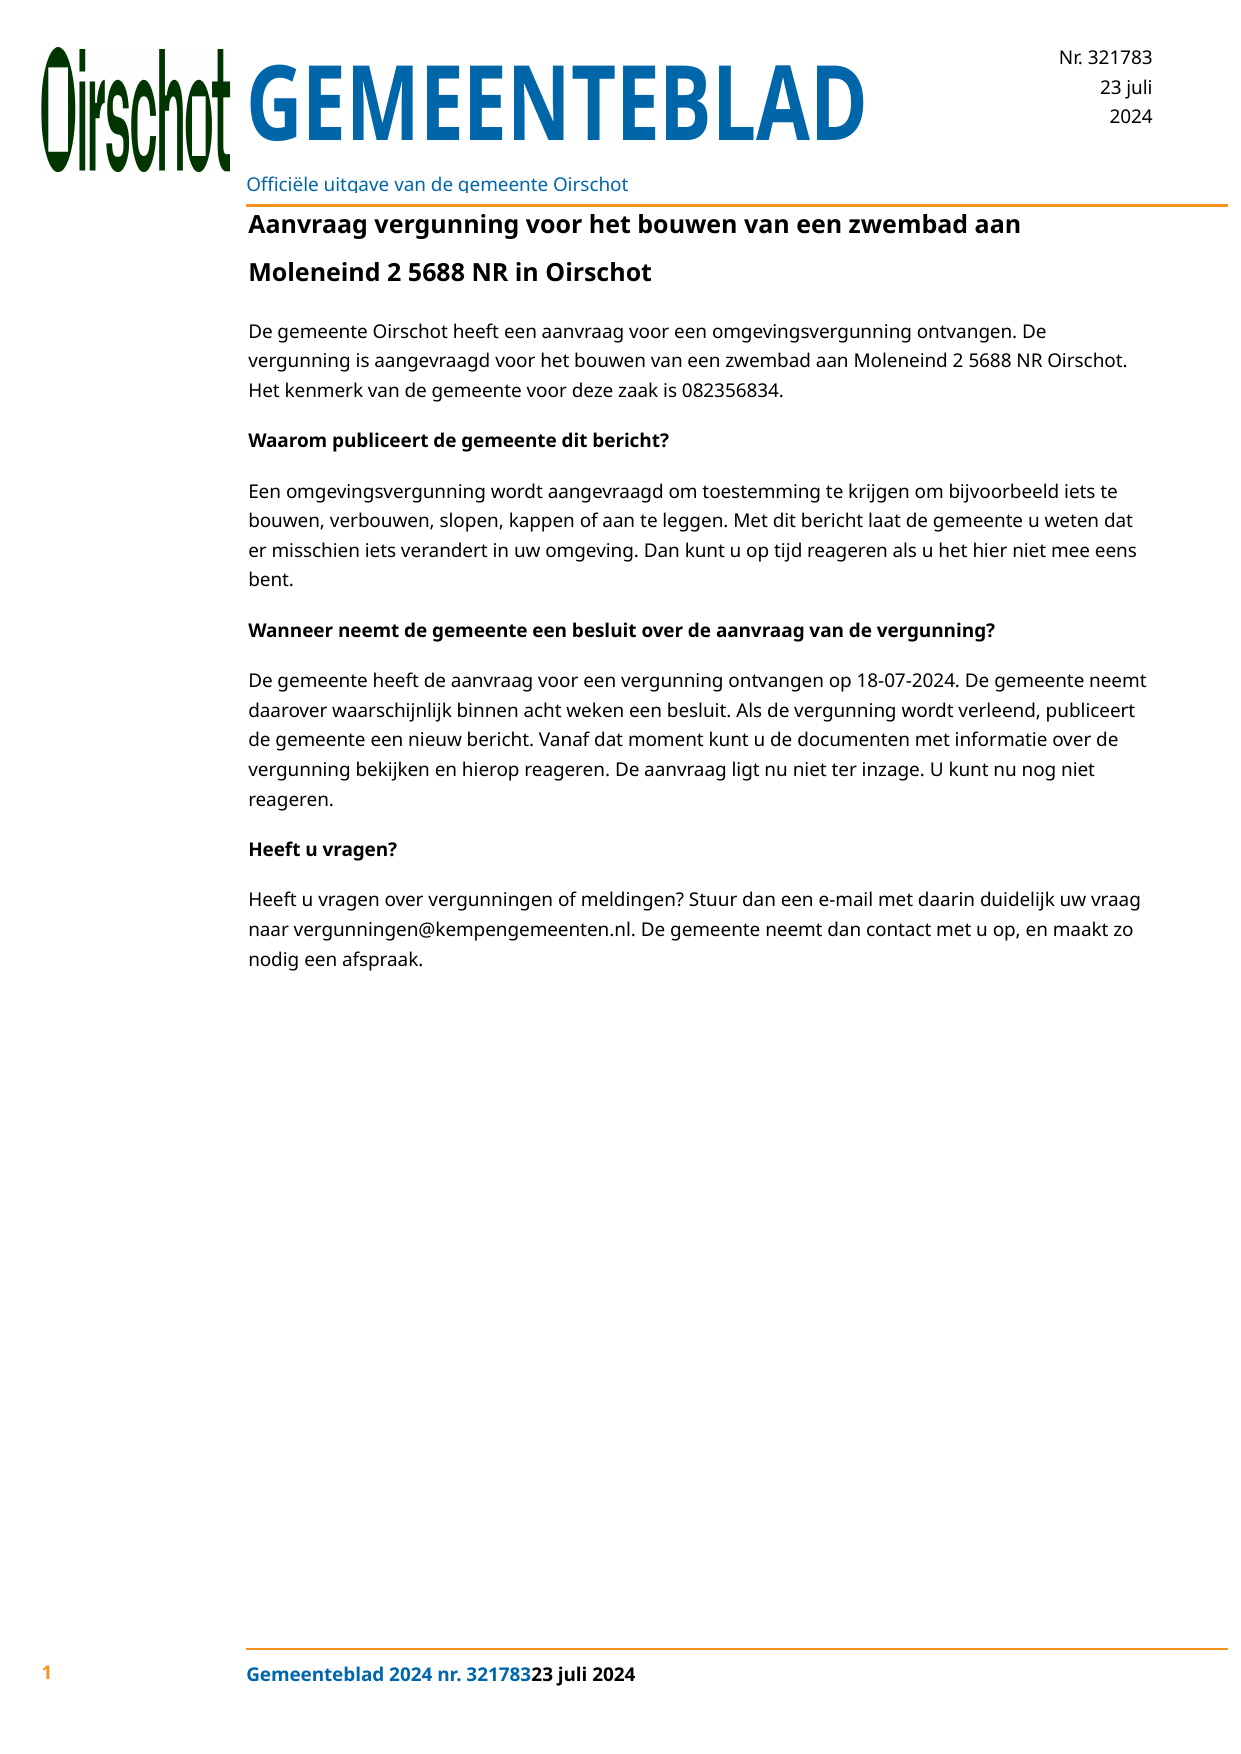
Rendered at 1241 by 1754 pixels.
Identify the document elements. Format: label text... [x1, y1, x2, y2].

text Aanvraag vergunning voor het bouwen van een zwembad aan Moleneind 2 5688 NR in Oirschot [248, 207, 1152, 288]
text Heeft u vragen over vergunningen of meldingen? Stuur dan een e-mail met daarin duidelijk uw vraag naar vergunningen@kempengemeenten.nl. De gemeente neemt dan contact met u op, en maakt zo nodig een afspraak. [248, 887, 1152, 972]
text De gemeente Oirschot heeft een aanvraag voor een omgevingsvergunning ontvangen. De vergunning is aangevraagd voor het bouwen van een zwembad aan Moleneind 2 5688 NR Oirschot. Het kenmerk van de gemeente voor deze zaak is 082356834. [248, 318, 1152, 403]
text Een omgevingsvergunning wordt aangevraagd om toestemming te krijgen om bijvoorbeeld iets te bouwen, verbouwen, slopen, kappen of aan te leggen. Met dit bericht laat de gemeente u weten dat er misschien iets verandert in uw omgeving. Dan kunt u op tijd reageren als u het hier niet mee eens bent. [248, 478, 1152, 592]
picture [41, 47, 231, 172]
text Heeft u vragen? [248, 836, 1152, 862]
text Wanneer neemt de gemeente een besluit over de aanvraag van de vergunning? [248, 617, 1152, 643]
text Waarom publiceert de gemeente dit bericht? [248, 427, 1152, 453]
text De gemeente heeft de aanvraag voor een vergunning ontvangen op 18-07-2024. De gemeente neemt daarover waarschijnlijk binnen acht weken een besluit. Als de vergunning wordt verleend, publiceert de gemeente een nieuw bericht. Vanaf dat moment kunt u de documenten met informatie over de vergunning bekijken en hierop reageren. De aanvraag ligt nu niet ter inzage. U kunt nu nog niet reageren. [248, 667, 1152, 812]
